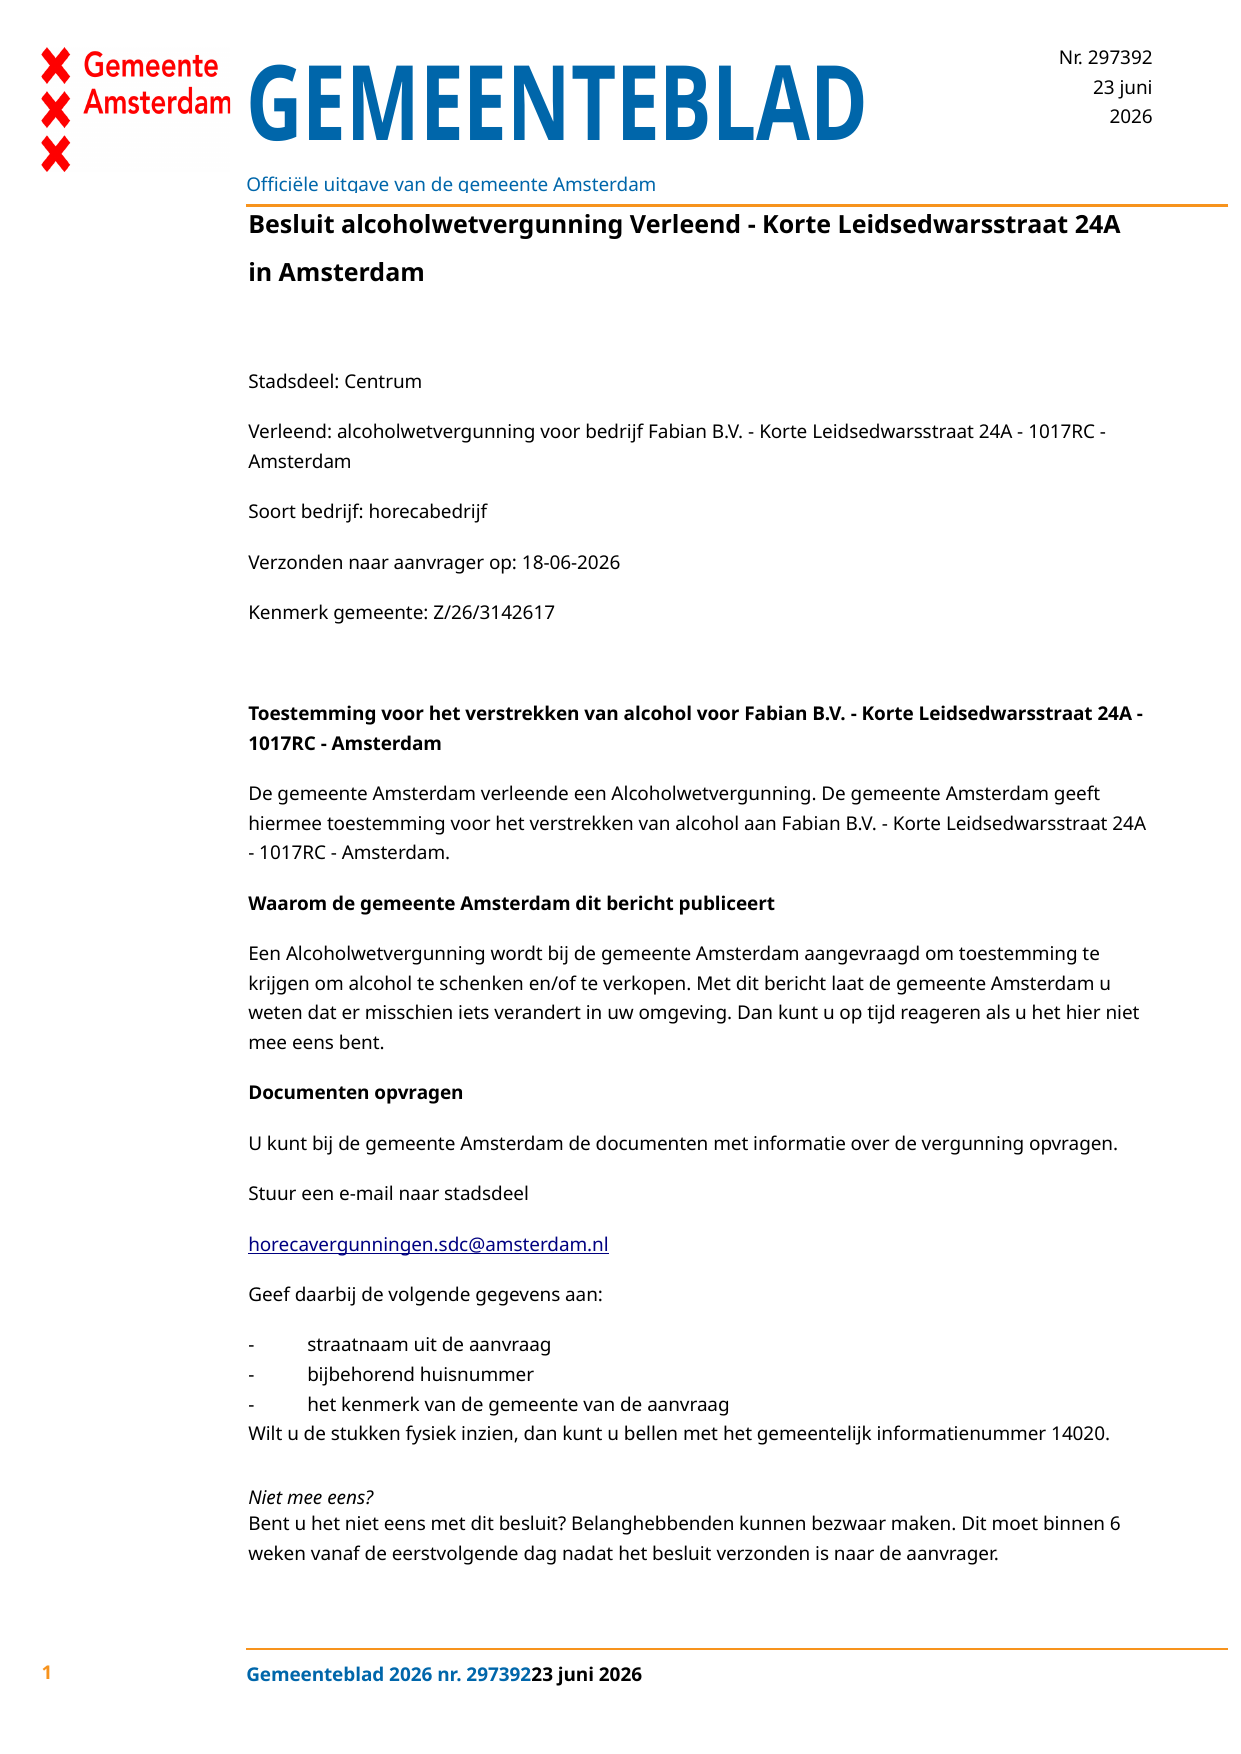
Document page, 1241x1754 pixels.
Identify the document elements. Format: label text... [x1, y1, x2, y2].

picture [41, 47, 231, 172]
text Een Alcoholwetvergunning wordt bij de gemeente Amsterdam aangevraagd om toestemming te krijgen om alcohol te schenken en/of te verkopen. Met dit bericht laat de gemeente Amsterdam u weten dat er misschien iets verandert in uw omgeving. Dan kunt u op tijd reageren als u het hier niet mee eens bent. [248, 940, 1152, 1055]
text De gemeente Amsterdam verleende een Alcoholwetvergunning. De gemeente Amsterdam geeft hiermee toestemming voor het verstrekken van alcohol aan Fabian B.V. - Korte Leidsedwarsstraat 24A - 1017RC - Amsterdam. [248, 780, 1152, 865]
text Verzonden naar aanvrager op: 18-06-2026 [248, 549, 1152, 575]
text Waarom de gemeente Amsterdam dit bericht publiceert [248, 890, 1152, 916]
list bijbehorend huisnummer [248, 1361, 1152, 1387]
text Verleend: alcoholwetvergunning voor bedrijf Fabian B.V. - Korte Leidsedwarsstraat 24A - 1017RC - Amsterdam [248, 419, 1152, 474]
text Geef daarbij de volgende gegevens aan: [248, 1281, 1152, 1307]
text Niet mee eens? [248, 1484, 1152, 1510]
text Stadsdeel: Centrum [248, 368, 1152, 394]
text U kunt bij de gemeente Amsterdam de documenten met informatie over de vergunning opvragen. [248, 1130, 1152, 1156]
text Soort bedrijf: horecabedrijf [248, 499, 1152, 524]
text Wilt u de stukken fysiek inzien, dan kunt u bellen met het gemeentelijk informatienummer 14020. [248, 1420, 1152, 1446]
text Documenten opvragen [248, 1079, 1152, 1105]
text Besluit alcoholwetvergunning Verleend - Korte Leidsedwarsstraat 24A in Amsterdam [248, 207, 1152, 288]
text Kenmerk gemeente: Z/26/3142617 [248, 599, 1152, 625]
list het kenmerk van de gemeente van de aanvraag [248, 1391, 1152, 1417]
text Bent u het niet eens met dit besluit? Belanghebbenden kunnen bezwaar maken. Dit moet binnen 6 weken vanaf de eerstvolgende dag nadat het besluit verzonden is naar de aanvrager. [248, 1510, 1152, 1565]
text Stuur een e-mail naar stadsdeel [248, 1180, 1152, 1206]
text horecavergunningen.sdc@amsterdam.nl [248, 1231, 1152, 1257]
text Toestemming voor het verstrekken van alcohol voor Fabian B.V. - Korte Leidsedwarsstraat 24A - 1017RC - Amsterdam [248, 700, 1152, 756]
list straatnaam uit de aanvraag [248, 1332, 1152, 1357]
